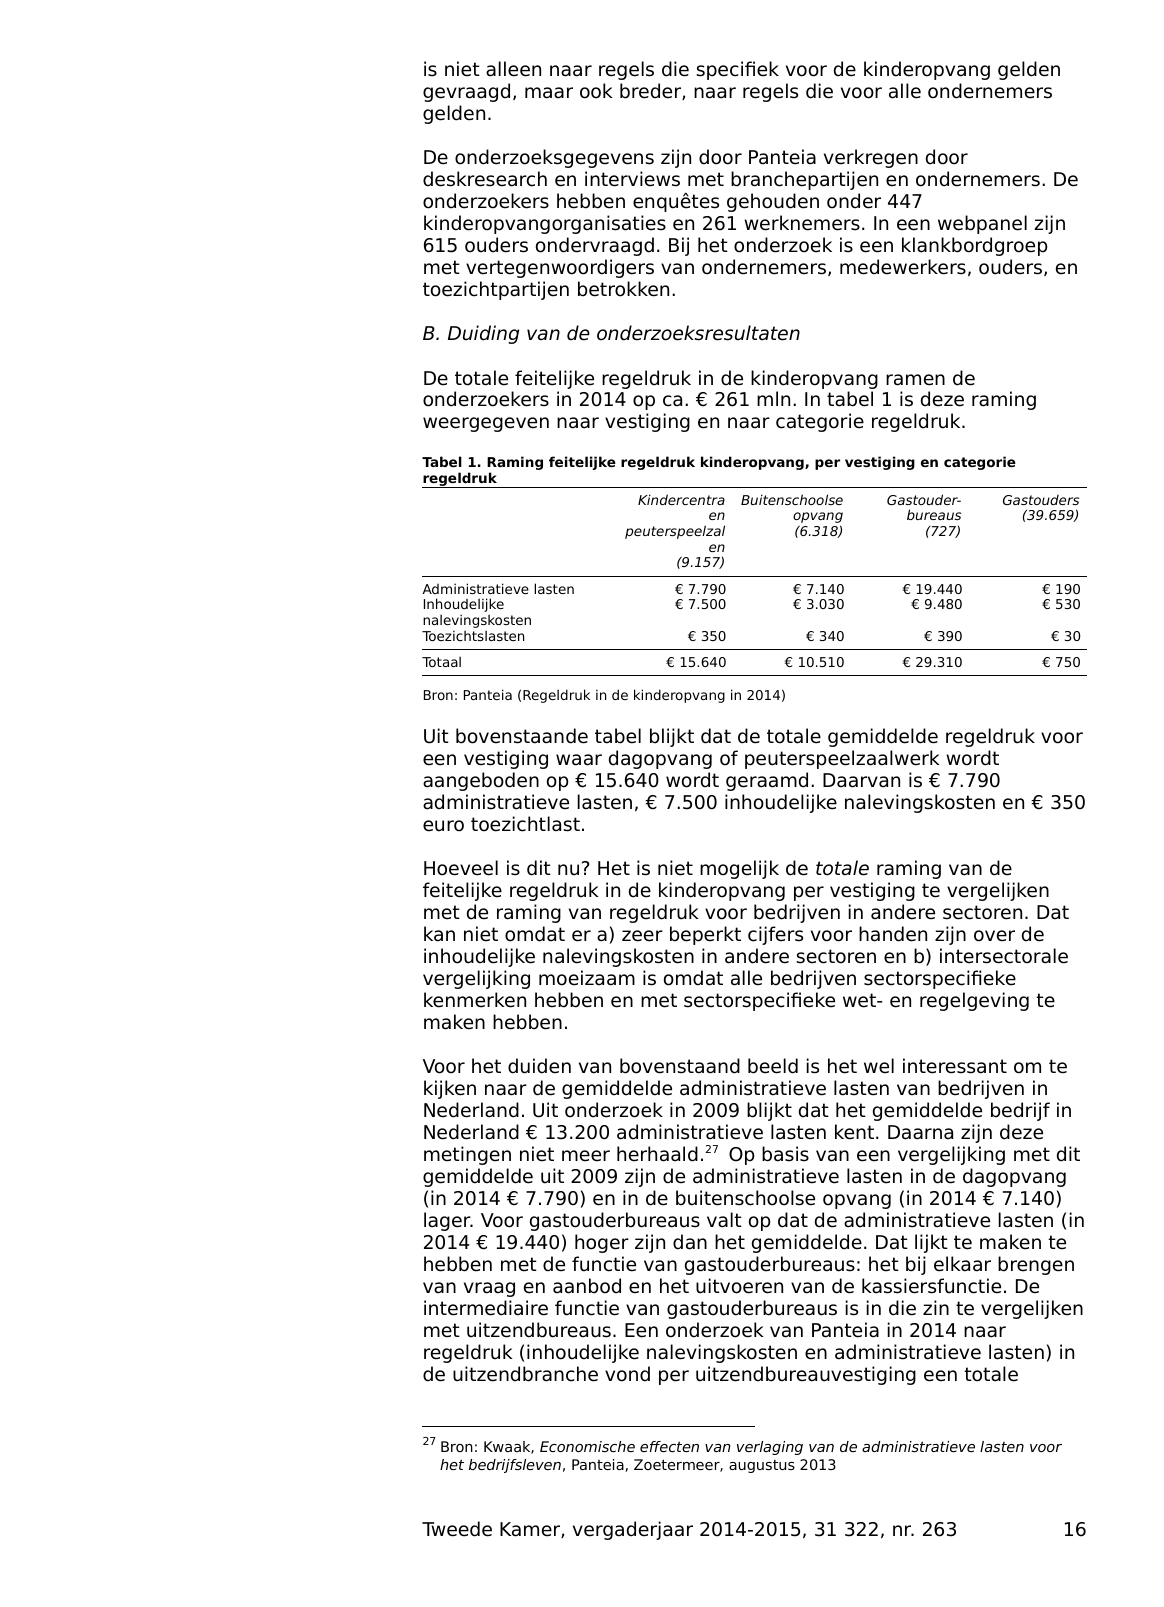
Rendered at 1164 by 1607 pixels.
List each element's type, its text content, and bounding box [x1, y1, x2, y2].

table_cell € 15.640 [614, 650, 732, 675]
table_cell Gastouder- bureaus (727) [850, 488, 968, 576]
table_cell € 19.440 [850, 577, 968, 597]
table_cell € 29.310 [850, 650, 968, 675]
text De onderzoeksgegevens zijn door Panteia verkregen door deskresearch en interviews met branchepartijen en ondernemers. De onderzoekers hebben enquêtes gehouden onder 447 kinderopvangorganisaties en 261 werknemers. In een webpanel zijn 615 ouders ondervraagd. Bij het onderzoek is een klankbordgroep met vertegenwoordigers van ondernemers, medewerkers, ouders, en toezichtpartijen betrokken. [422, 147, 1087, 301]
table_cell € 7.790 [614, 577, 732, 597]
table_cell € 190 [969, 577, 1087, 597]
table_header Tabel 1. Raming feitelijke regeldruk kinderopvang, per vestiging en categorie regeldruk [422, 455, 1087, 487]
table_cell Administratieve lasten [422, 577, 614, 597]
table_cell Toezichtslasten [422, 629, 614, 649]
table_cell Totaal [422, 650, 614, 675]
table_cell € 30 [969, 629, 1087, 649]
subtitle B. Duiding van de onderzoeksresultaten [422, 323, 1087, 345]
table_cell € 390 [850, 629, 968, 649]
table_cell € 7.500 [614, 597, 732, 629]
table_cell [422, 488, 614, 576]
table_cell € 3.030 [732, 597, 850, 629]
text Voor het duiden van bovenstaand beeld is het wel interessant om te kijken naar de gemiddelde administratieve lasten van bedrijven in Nederland. Uit onderzoek in 2009 blijkt dat het gemiddelde bedrijf in Nederland € 13.200 administratieve lasten kent. Daarna zijn deze metingen niet meer herhaald. Op basis van een vergelijking met dit gemiddelde uit 2009 zijn de administratieve lasten in de dagopvang (in 2014 € 7.790) en in de buitenschoolse opvang (in 2014 € 7.140) lager. Voor gastouderbureaus valt op dat de administratieve lasten (in 2014 € 19.440) hoger zijn dan het gemiddelde. Dat lijkt te maken te hebben met de functie van gastouderbureaus: het bij elkaar brengen van vraag en aanbod en het uitvoeren van de kassiersfunctie. De intermediaire functie van gastouderbureaus is in die zin te vergelijken met uitzendbureaus. Een onderzoek van Panteia in 2014 naar regeldruk (inhoudelijke nalevingskosten en administratieve lasten) in de uitzendbranche vond per uitzendbureauvestiging een totale [422, 1056, 1087, 1386]
table_cell Kindercentra en peuterspeelzalen (9.157) [614, 488, 732, 576]
text is niet alleen naar regels die specifiek voor de kinderopvang gelden gevraagd, maar ook breder, naar regels die voor alle ondernemers gelden. [422, 59, 1087, 125]
table_cell Inhoudelijke nalevingskosten [422, 597, 614, 629]
table_cell Bron: Panteia (Regeldruk in de kinderopvang in 2014) [422, 676, 1087, 704]
text De totale feitelijke regeldruk in de kinderopvang ramen de onderzoekers in 2014 op ca. € 261 mln. In tabel 1 is deze raming weergegeven naar vestiging en naar categorie regeldruk. [422, 367, 1087, 433]
text Bron: Kwaak, Economische effecten van verlaging van de administratieve lasten voor het bedrijfsleven, Panteia, Zoetermeer, augustus 2013 [422, 1435, 1087, 1474]
table_cell € 530 [969, 597, 1087, 629]
table_cell € 7.140 [732, 577, 850, 597]
table_cell € 350 [614, 629, 732, 649]
table_cell € 340 [732, 629, 850, 649]
table_cell Gastouders (39.659) [969, 488, 1087, 576]
table_cell € 10.510 [732, 650, 850, 675]
table_cell € 9.480 [850, 597, 968, 629]
table_cell € 750 [969, 650, 1087, 675]
text Hoeveel is dit nu? Het is niet mogelijk de totale raming van de feitelijke regeldruk in de kinderopvang per vestiging te vergelijken met de raming van regeldruk voor bedrijven in andere sectoren. Dat kan niet omdat er a) zeer beperkt cijfers voor handen zijn over de inhoudelijke nalevingskosten in andere sectoren en b) intersectorale vergelijking moeizaam is omdat alle bedrijven sectorspecifieke kenmerken hebben en met sectorspecifieke wet- en regelgeving te maken hebben. [422, 858, 1087, 1034]
table_cell Buitenschoolse opvang (6.318) [732, 488, 850, 576]
text Uit bovenstaande tabel blijkt dat de totale gemiddelde regeldruk voor een vestiging waar dagopvang of peuterspeelzaalwerk wordt aangeboden op € 15.640 wordt geraamd. Daarvan is € 7.790 administratieve lasten, € 7.500 inhoudelijke nalevingskosten en € 350 euro toezichtlast. [422, 726, 1087, 836]
